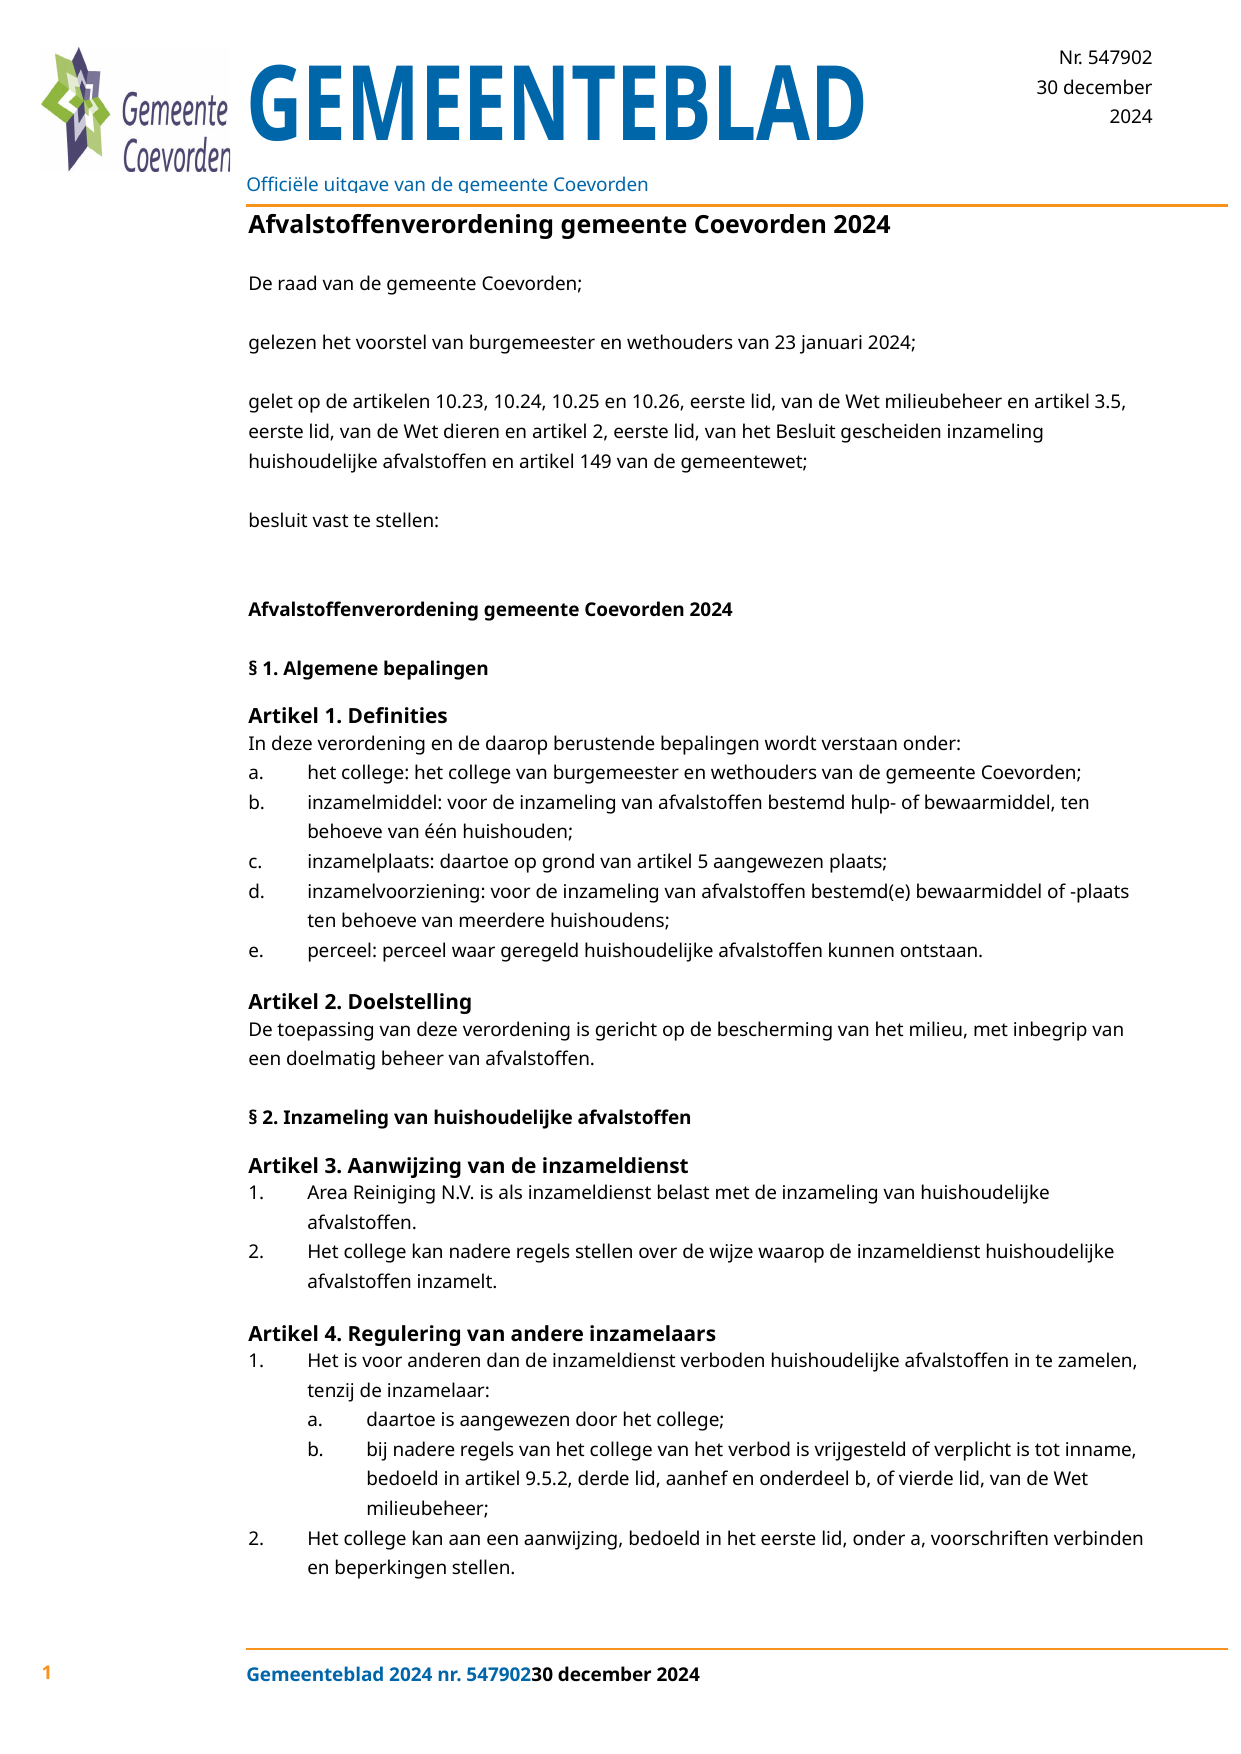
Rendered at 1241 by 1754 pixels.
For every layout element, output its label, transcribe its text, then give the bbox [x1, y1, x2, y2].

list Het college kan aan een aanwijzing, bedoeld in het eerste lid, onder a, voorschriften verbinden en beperkingen stellen. [248, 1525, 1152, 1580]
list inzamelplaats: daartoe op grond van artikel 5 aangewezen plaats; [248, 848, 1152, 874]
text § 1. Algemene bepalingen [248, 655, 1152, 681]
text Artikel 4. Regulering van andere inzamelaars [248, 1319, 1152, 1347]
list bij nadere regels van het college van het verbod is vrijgesteld of verplicht is tot inname, bedoeld in artikel 9.5.2, derde lid, aanhef en onderdeel b, of vierde lid, van de Wet milieubeheer; [307, 1436, 1152, 1521]
text Afvalstoffenverordening gemeente Coevorden 2024 [248, 207, 1152, 241]
list inzamelmiddel: voor de inzameling van afvalstoffen bestemd hulp- of bewaarmiddel, ten behoeve van één huishouden; [248, 789, 1152, 844]
text besluit vast te stellen: [248, 507, 1152, 533]
list daartoe is aangewezen door het college; [307, 1406, 1152, 1432]
list Het college kan nadere regels stellen over de wijze waarop de inzameldienst huishoudelijke afvalstoffen inzamelt. [248, 1239, 1152, 1294]
text In deze verordening en de daarop berustende bepalingen wordt verstaan onder: [248, 730, 1152, 756]
text Artikel 1. Definities [248, 701, 1152, 730]
text Artikel 3. Aanwijzing van de inzameldienst [248, 1151, 1152, 1179]
text De raad van de gemeente Coevorden; [248, 270, 1152, 296]
list inzamelvoorziening: voor de inzameling van afvalstoffen bestemd(e) bewaarmiddel of -plaats ten behoeve van meerdere huishoudens; [248, 878, 1152, 933]
text gelet op de artikelen 10.23, 10.24, 10.25 en 10.26, eerste lid, van de Wet milieubeheer en artikel 3.5, eerste lid, van de Wet dieren en artikel 2, eerste lid, van het Besluit gescheiden inzameling huishoudelijke afvalstoffen en artikel 149 van de gemeentewet; [248, 389, 1152, 473]
text De toepassing van deze verordening is gericht op de bescherming van het milieu, met inbegrip van een doelmatig beheer van afvalstoffen. [248, 1016, 1152, 1071]
picture [41, 47, 231, 172]
list Het is voor anderen dan de inzameldienst verboden huishoudelijke afvalstoffen in te zamelen, tenzij de inzamelaar: [248, 1347, 1152, 1402]
text § 2. Inzameling van huishoudelijke afvalstoffen [248, 1104, 1152, 1130]
list perceel: perceel waar geregeld huishoudelijke afvalstoffen kunnen ontstaan. [248, 937, 1152, 963]
text gelezen het voorstel van burgemeester en wethouders van 23 januari 2024; [248, 329, 1152, 355]
list het college: het college van burgemeester en wethouders van de gemeente Coevorden; [248, 759, 1152, 785]
text Afvalstoffenverordening gemeente Coevorden 2024 [248, 596, 1152, 621]
list Area Reiniging N.V. is als inzameldienst belast met de inzameling van huishoudelijke afvalstoffen. [248, 1179, 1152, 1235]
text Artikel 2. Doelstelling [248, 987, 1152, 1016]
